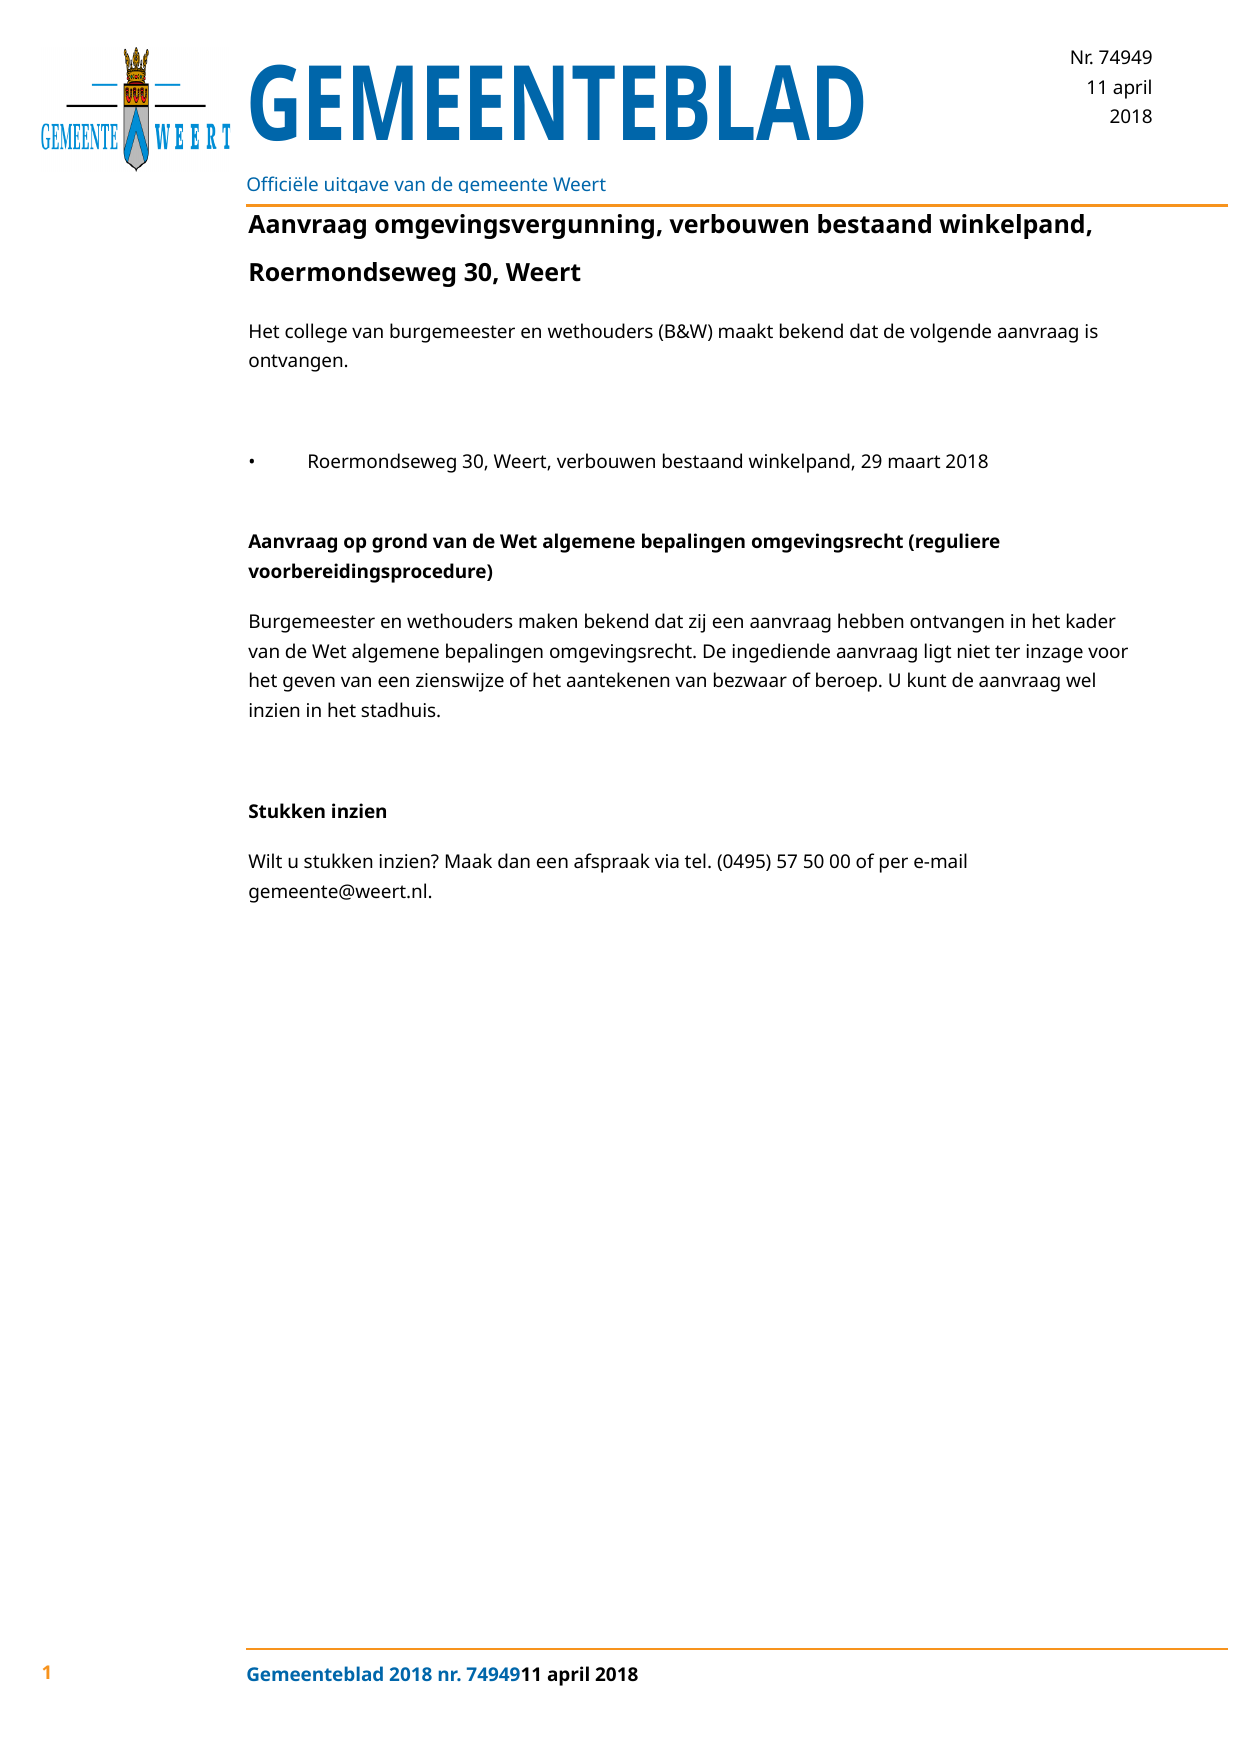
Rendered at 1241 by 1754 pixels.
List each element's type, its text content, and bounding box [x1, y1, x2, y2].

text Aanvraag omgevingsvergunning, verbouwen bestaand winkelpand, Roermondseweg 30, Weert [248, 207, 1152, 288]
text Het college van burgemeester en wethouders (B&W) maakt bekend dat de volgende aanvraag is ontvangen. [248, 318, 1152, 373]
picture [41, 47, 231, 172]
list Roermondseweg 30, Weert, verbouwen bestaand winkelpand, 29 maart 2018 [248, 448, 1152, 474]
text Stukken inzien [248, 798, 1152, 824]
text Aanvraag op grond van de Wet algemene bepalingen omgevingsrecht (reguliere voorbereidingsprocedure) [248, 528, 1152, 584]
text Wilt u stukken inzien? Maak dan een afspraak via tel. (0495) 57 50 00 of per e-mail gemeente@weert.nl. [248, 848, 1152, 904]
text Burgemeester en wethouders maken bekend dat zij een aanvraag hebben ontvangen in het kader van de Wet algemene bepalingen omgevingsrecht. De ingediende aanvraag ligt niet ter inzage voor het geven van een zienswijze of het aantekenen van bezwaar of beroep. U kunt de aanvraag wel inzien in het stadhuis. [248, 608, 1152, 723]
